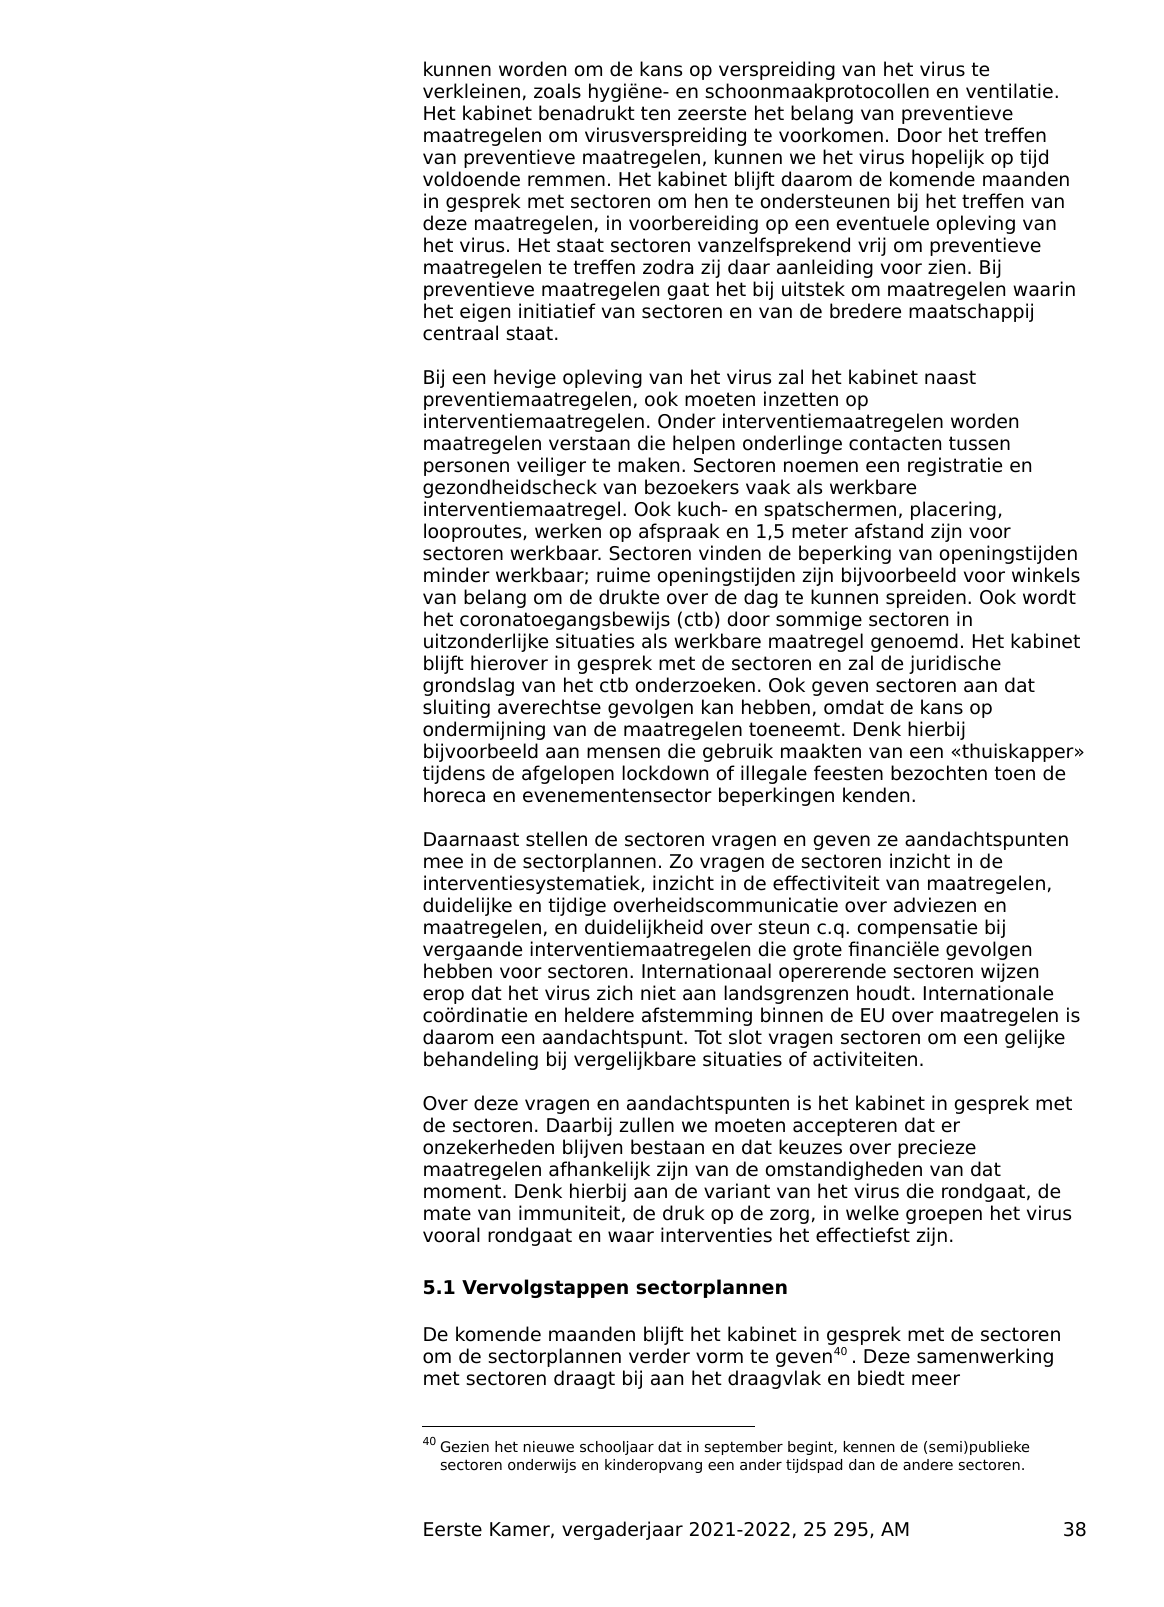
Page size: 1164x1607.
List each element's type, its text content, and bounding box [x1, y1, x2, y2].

subtitle 5.1 Vervolgstappen sectorplannen [422, 1277, 1087, 1298]
text Daarnaast stellen de sectoren vragen en geven ze aandachtspunten mee in de sectorplannen. Zo vragen de sectoren inzicht in de interventiesystematiek, inzicht in de effectiviteit van maatregelen, duidelijke en tijdige overheidscommunicatie over adviezen en maatregelen, en duidelijkheid over steun c.q. compensatie bij vergaande interventiemaatregelen die grote financiële gevolgen hebben voor sectoren. Internationaal opererende sectoren wijzen erop dat het virus zich niet aan landsgrenzen houdt. Internationale coördinatie en heldere afstemming binnen de EU over maatregelen is daarom een aandachtspunt. Tot slot vragen sectoren om een gelijke behandeling bij vergelijkbare situaties of activiteiten. [422, 829, 1087, 1071]
text De komende maanden blijft het kabinet in gesprek met de sectoren om de sectorplannen verder vorm te geven. Deze samenwerking met sectoren draagt bij aan het draagvlak en biedt meer [422, 1323, 1087, 1389]
text kunnen worden om de kans op verspreiding van het virus te verkleinen, zoals hygiëne- en schoonmaakprotocollen en ventilatie. Het kabinet benadrukt ten zeerste het belang van preventieve maatregelen om virusverspreiding te voorkomen. Door het treffen van preventieve maatregelen, kunnen we het virus hopelijk op tijd voldoende remmen. Het kabinet blijft daarom de komende maanden in gesprek met sectoren om hen te ondersteunen bij het treffen van deze maatregelen, in voorbereiding op een eventuele opleving van het virus. Het staat sectoren vanzelfsprekend vrij om preventieve maatregelen te treffen zodra zij daar aanleiding voor zien. Bij preventieve maatregelen gaat het bij uitstek om maatregelen waarin het eigen initiatief van sectoren en van de bredere maatschappij centraal staat. [422, 59, 1087, 345]
text Gezien het nieuwe schooljaar dat in september begint, kennen de (semi)publieke sectoren onderwijs en kinderopvang een ander tijdspad dan de andere sectoren. [422, 1435, 1087, 1474]
text Bij een hevige opleving van het virus zal het kabinet naast preventiemaatregelen, ook moeten inzetten op interventiemaatregelen. Onder interventiemaatregelen worden maatregelen verstaan die helpen onderlinge contacten tussen personen veiliger te maken. Sectoren noemen een registratie en gezondheidscheck van bezoekers vaak als werkbare interventiemaatregel. Ook kuch- en spatschermen, placering, looproutes, werken op afspraak en 1,5 meter afstand zijn voor sectoren werkbaar. Sectoren vinden de beperking van openingstijden minder werkbaar; ruime openingstijden zijn bijvoorbeeld voor winkels van belang om de drukte over de dag te kunnen spreiden. Ook wordt het coronatoegangsbewijs (ctb) door sommige sectoren in uitzonderlijke situaties als werkbare maatregel genoemd. Het kabinet blijft hierover in gesprek met de sectoren en zal de juridische grondslag van het ctb onderzoeken. Ook geven sectoren aan dat sluiting averechtse gevolgen kan hebben, omdat de kans op ondermijning van de maatregelen toeneemt. Denk hierbij bijvoorbeeld aan mensen die gebruik maakten van een «thuiskapper» tijdens de afgelopen lockdown of illegale feesten bezochten toen de horeca en evenementensector beperkingen kenden. [422, 367, 1087, 807]
text Over deze vragen en aandachtspunten is het kabinet in gesprek met de sectoren. Daarbij zullen we moeten accepteren dat er onzekerheden blijven bestaan en dat keuzes over precieze maatregelen afhankelijk zijn van de omstandigheden van dat moment. Denk hierbij aan de variant van het virus die rondgaat, de mate van immuniteit, de druk op de zorg, in welke groepen het virus vooral rondgaat en waar interventies het effectiefst zijn. [422, 1093, 1087, 1247]
